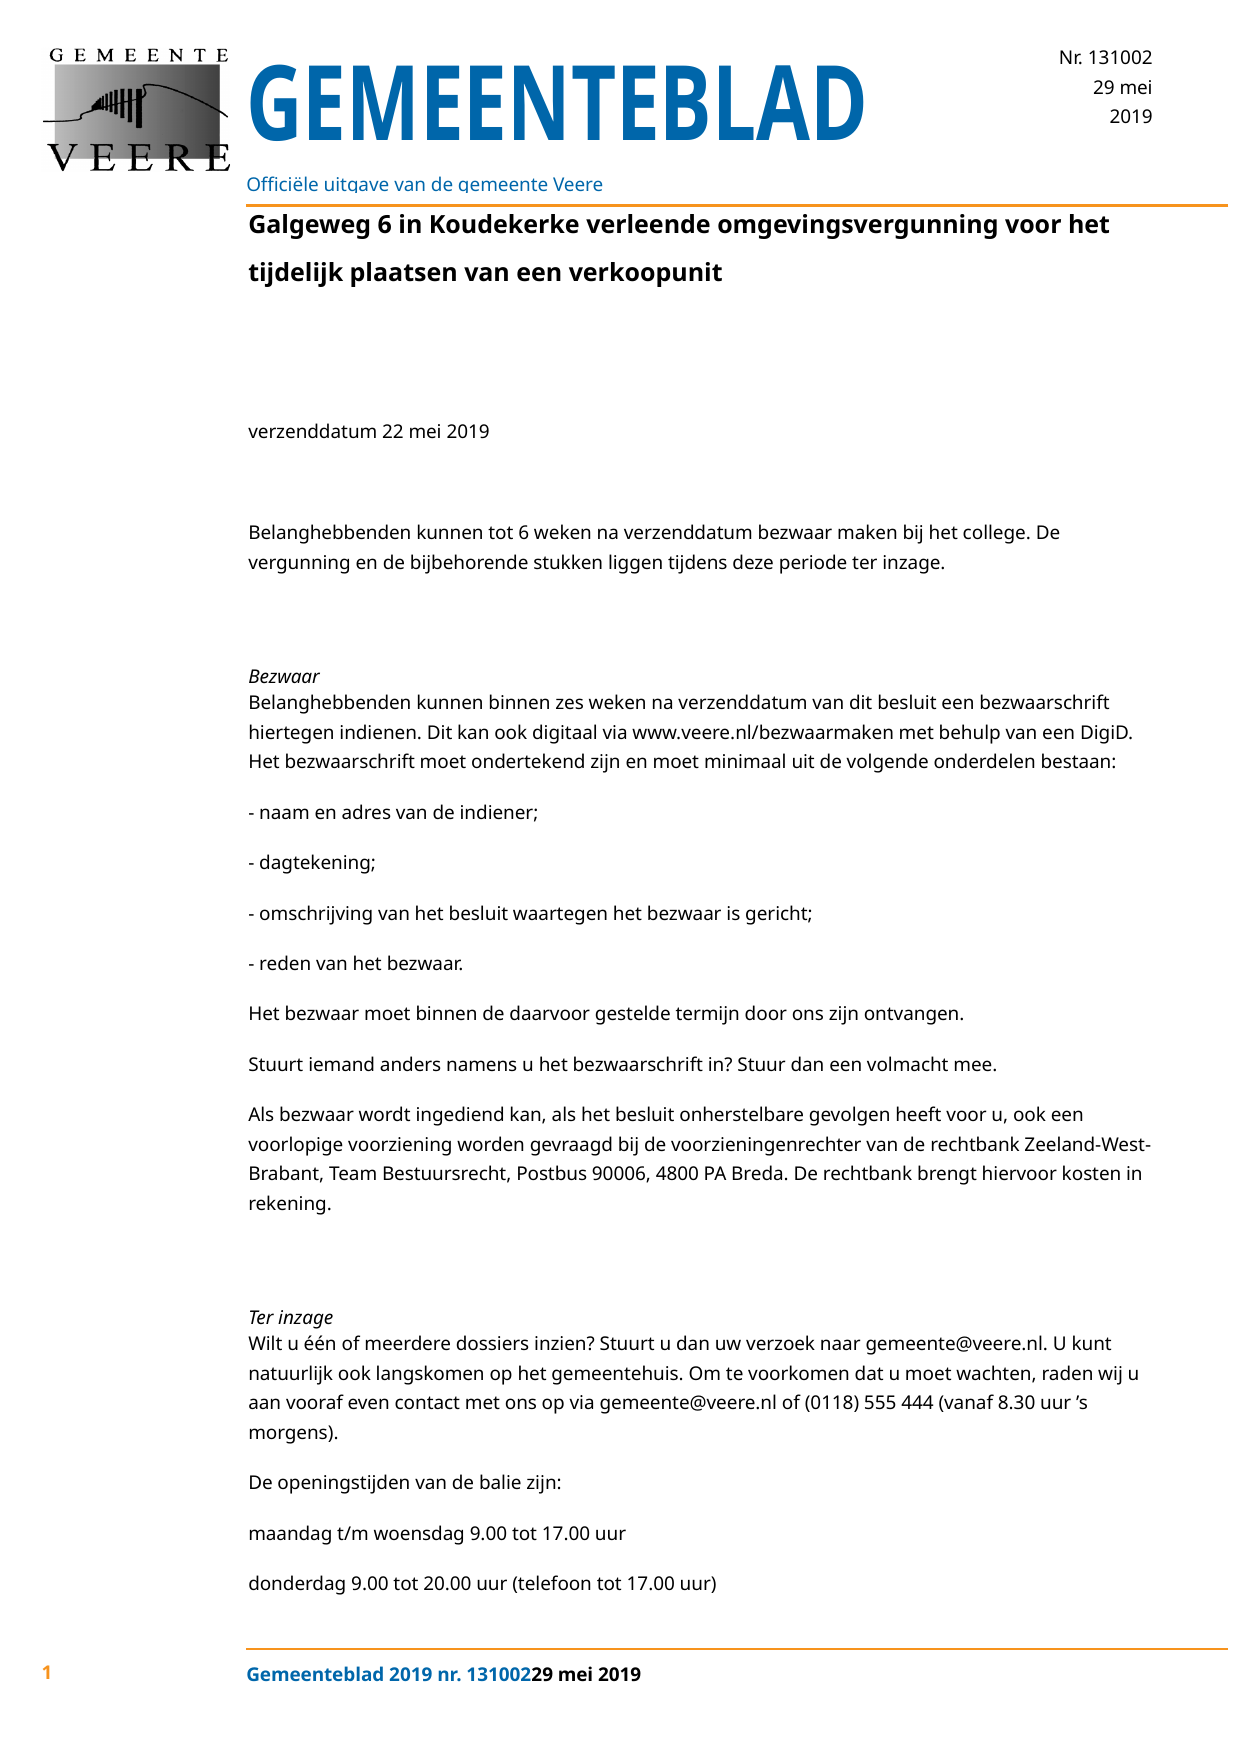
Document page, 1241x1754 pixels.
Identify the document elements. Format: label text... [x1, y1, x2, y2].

text maandag t/m woensdag 9.00 tot 17.00 uur [248, 1520, 1152, 1546]
text donderdag 9.00 tot 20.00 uur (telefoon tot 17.00 uur) [248, 1570, 1152, 1596]
picture [41, 47, 231, 172]
text verzenddatum 22 mei 2019 [248, 419, 1152, 444]
text - dagtekening; [248, 849, 1152, 875]
text Belanghebbenden kunnen tot 6 weken na verzenddatum bezwaar maken bij het college. De vergunning en de bijbehorende stukken liggen tijdens deze periode ter inzage. [248, 519, 1152, 575]
text - reden van het bezwaar. [248, 950, 1152, 976]
text Belanghebbenden kunnen binnen zes weken na verzenddatum van dit besluit een bezwaarschrift hiertegen indienen. Dit kan ook digitaal via www.veere.nl/bezwaarmaken met behulp van een DigiD. Het bezwaarschrift moet ondertekend zijn en moet minimaal uit de volgende onderdelen bestaan: [248, 689, 1152, 774]
text Galgeweg 6 in Koudekerke verleende omgevingsvergunning voor het tijdelijk plaatsen van een verkoopunit [248, 207, 1152, 288]
text Het bezwaar moet binnen de daarvoor gestelde termijn door ons zijn ontvangen. [248, 1001, 1152, 1026]
text Ter inzage [248, 1304, 1152, 1330]
text Stuurt iemand anders namens u het bezwaarschrift in? Stuur dan een volmacht mee. [248, 1051, 1152, 1077]
text De openingstijden van de balie zijn: [248, 1469, 1152, 1495]
text Als bezwaar wordt ingediend kan, als het besluit onherstelbare gevolgen heeft voor u, ook een voorlopige voorziening worden gevraagd bij de voorzieningenrechter van de rechtbank Zeeland-West-Brabant, Team Bestuursrecht, Postbus 90006, 4800 PA Breda. De rechtbank brengt hiervoor kosten in rekening. [248, 1101, 1152, 1216]
text Wilt u één of meerdere dossiers inzien? Stuurt u dan uw verzoek naar gemeente@veere.nl. U kunt natuurlijk ook langskomen op het gemeentehuis. Om te voorkomen dat u moet wachten, raden wij u aan vooraf even contact met ons op via gemeente@veere.nl of (0118) 555 444 (vanaf 8.30 uur ’s morgens). [248, 1330, 1152, 1445]
text - omschrijving van het besluit waartegen het bezwaar is gericht; [248, 900, 1152, 925]
text - naam en adres van de indiener; [248, 799, 1152, 824]
text Bezwaar [248, 663, 1152, 689]
